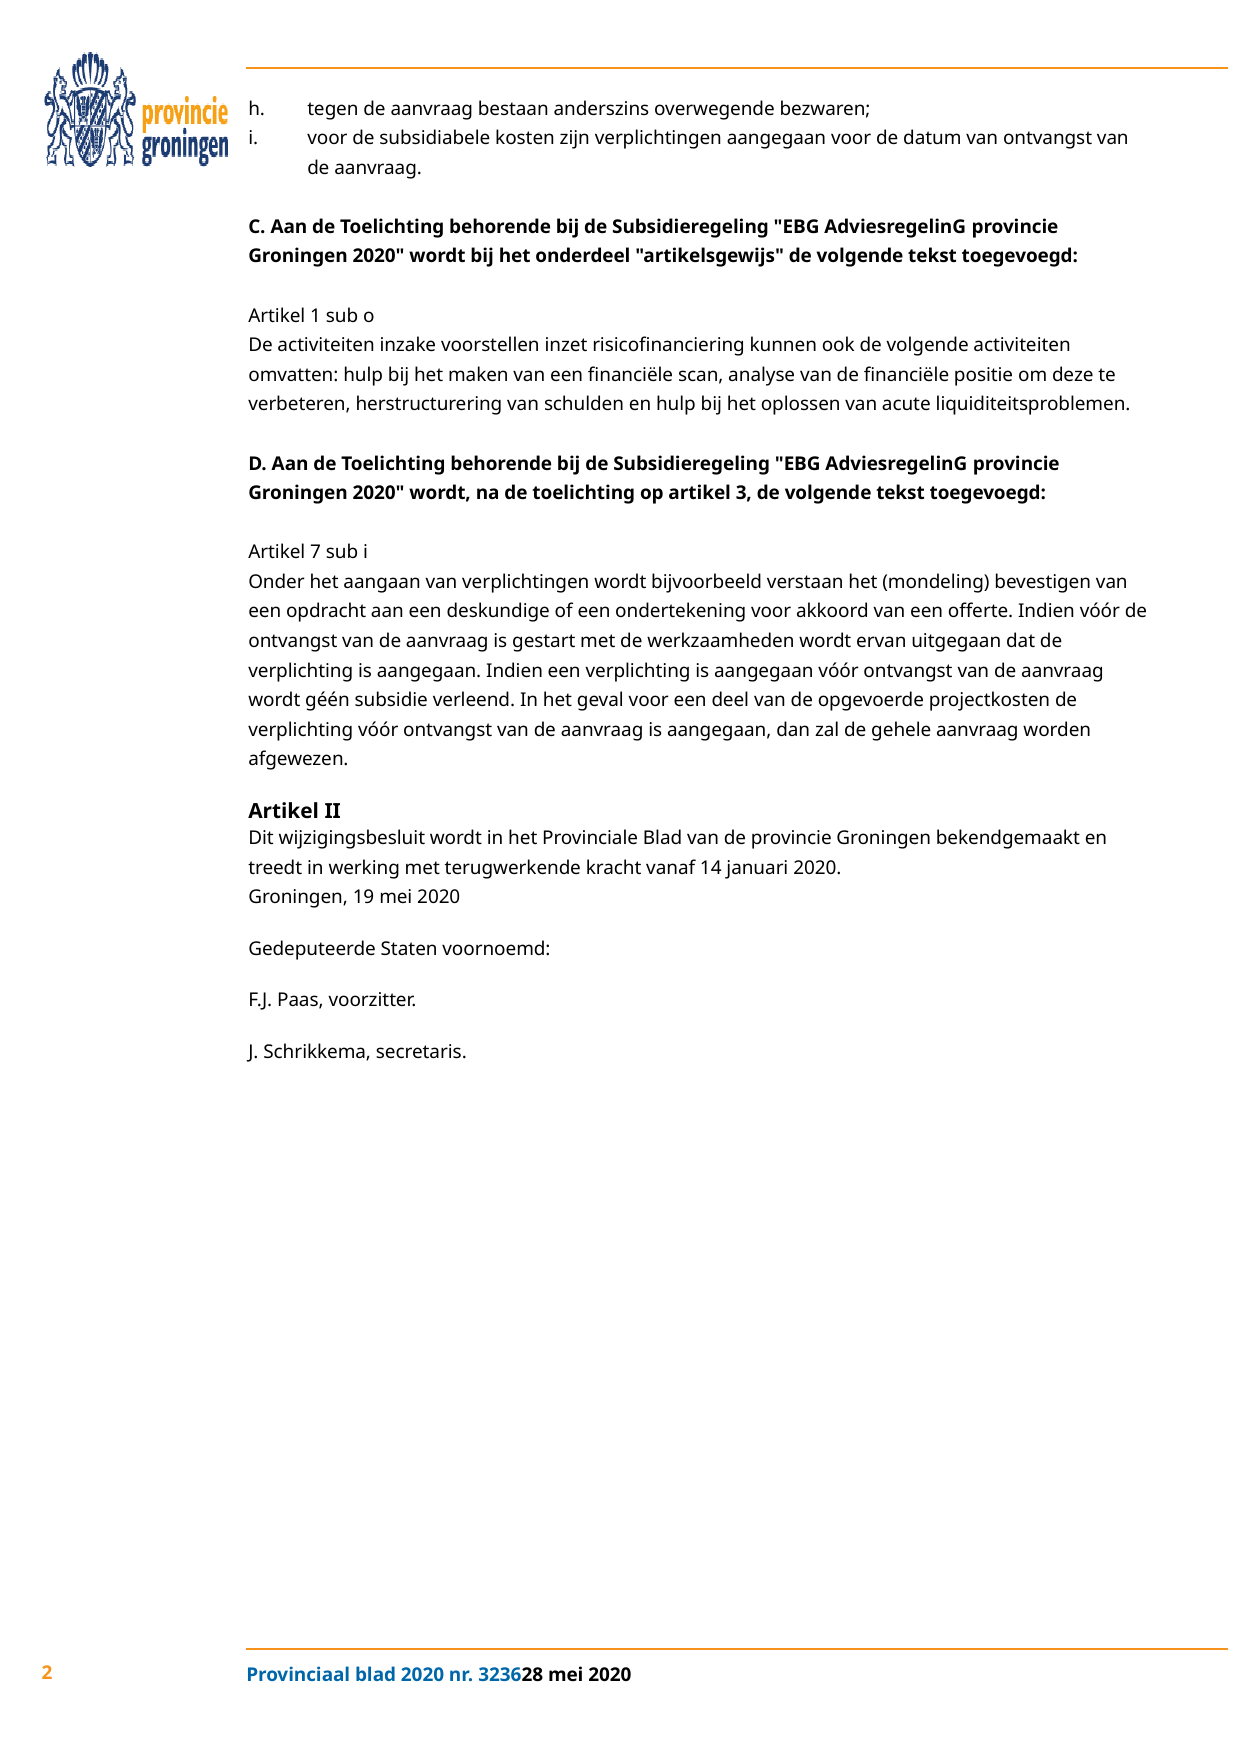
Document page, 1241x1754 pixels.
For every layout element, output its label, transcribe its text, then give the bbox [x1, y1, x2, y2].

text D. Aan de Toelichting behorende bij de Subsidieregeling "EBG AdviesregelinG provincie Groningen 2020" wordt, na de toelichting op artikel 3, de volgende tekst toegevoegd: [248, 450, 1152, 505]
text Gedeputeerde Staten voornoemd: [248, 935, 1152, 961]
text Groningen, 19 mei 2020 [248, 884, 1152, 909]
text J. Schrikkema, secretaris. [248, 1038, 1152, 1064]
text C. Aan de Toelichting behorende bij de Subsidieregeling "EBG AdviesregelinG provincie Groningen 2020" wordt bij het onderdeel "artikelsgewijs" de volgende tekst toegevoegd: [248, 213, 1152, 268]
list tegen de aanvraag bestaan anderszins overwegende bezwaren; [248, 95, 1152, 121]
text F.J. Paas, voorzitter. [248, 987, 1152, 1012]
text Dit wijzigingsbesluit wordt in het Provinciale Blad van de provincie Groningen bekendgemaakt en treedt in werking met terugwerkende kracht vanaf 14 januari 2020. [248, 824, 1152, 880]
text De activiteiten inzake voorstellen inzet risicofinanciering kunnen ook de volgende activiteiten omvatten: hulp bij het maken van een financiële scan, analyse van de financiële positie om deze te verbeteren, herstructurering van schulden en hulp bij het oplossen van acute liquiditeitsproblemen. [248, 331, 1152, 416]
text Artikel 7 sub i [248, 538, 1152, 564]
list voor de subsidiabele kosten zijn verplichtingen aangegaan voor de datum van ontvangst van de aanvraag. [248, 124, 1152, 180]
text Artikel 1 sub o [248, 302, 1152, 328]
picture [41, 47, 231, 172]
text Onder het aangaan van verplichtingen wordt bijvoorbeeld verstaan het (mondeling) bevestigen van een opdracht aan een deskundige of een ondertekening voor akkoord van een offerte. Indien vóór de ontvangst van de aanvraag is gestart met de werkzaamheden wordt ervan uitgegaan dat de verplichting is aangegaan. Indien een verplichting is aangegaan vóór ontvangst van de aanvraag wordt géén subsidie verleend. In het geval voor een deel van de opgevoerde projectkosten de verplichting vóór ontvangst van de aanvraag is aangegaan, dan zal de gehele aanvraag worden afgewezen. [248, 568, 1152, 771]
text Artikel II [248, 796, 1152, 824]
